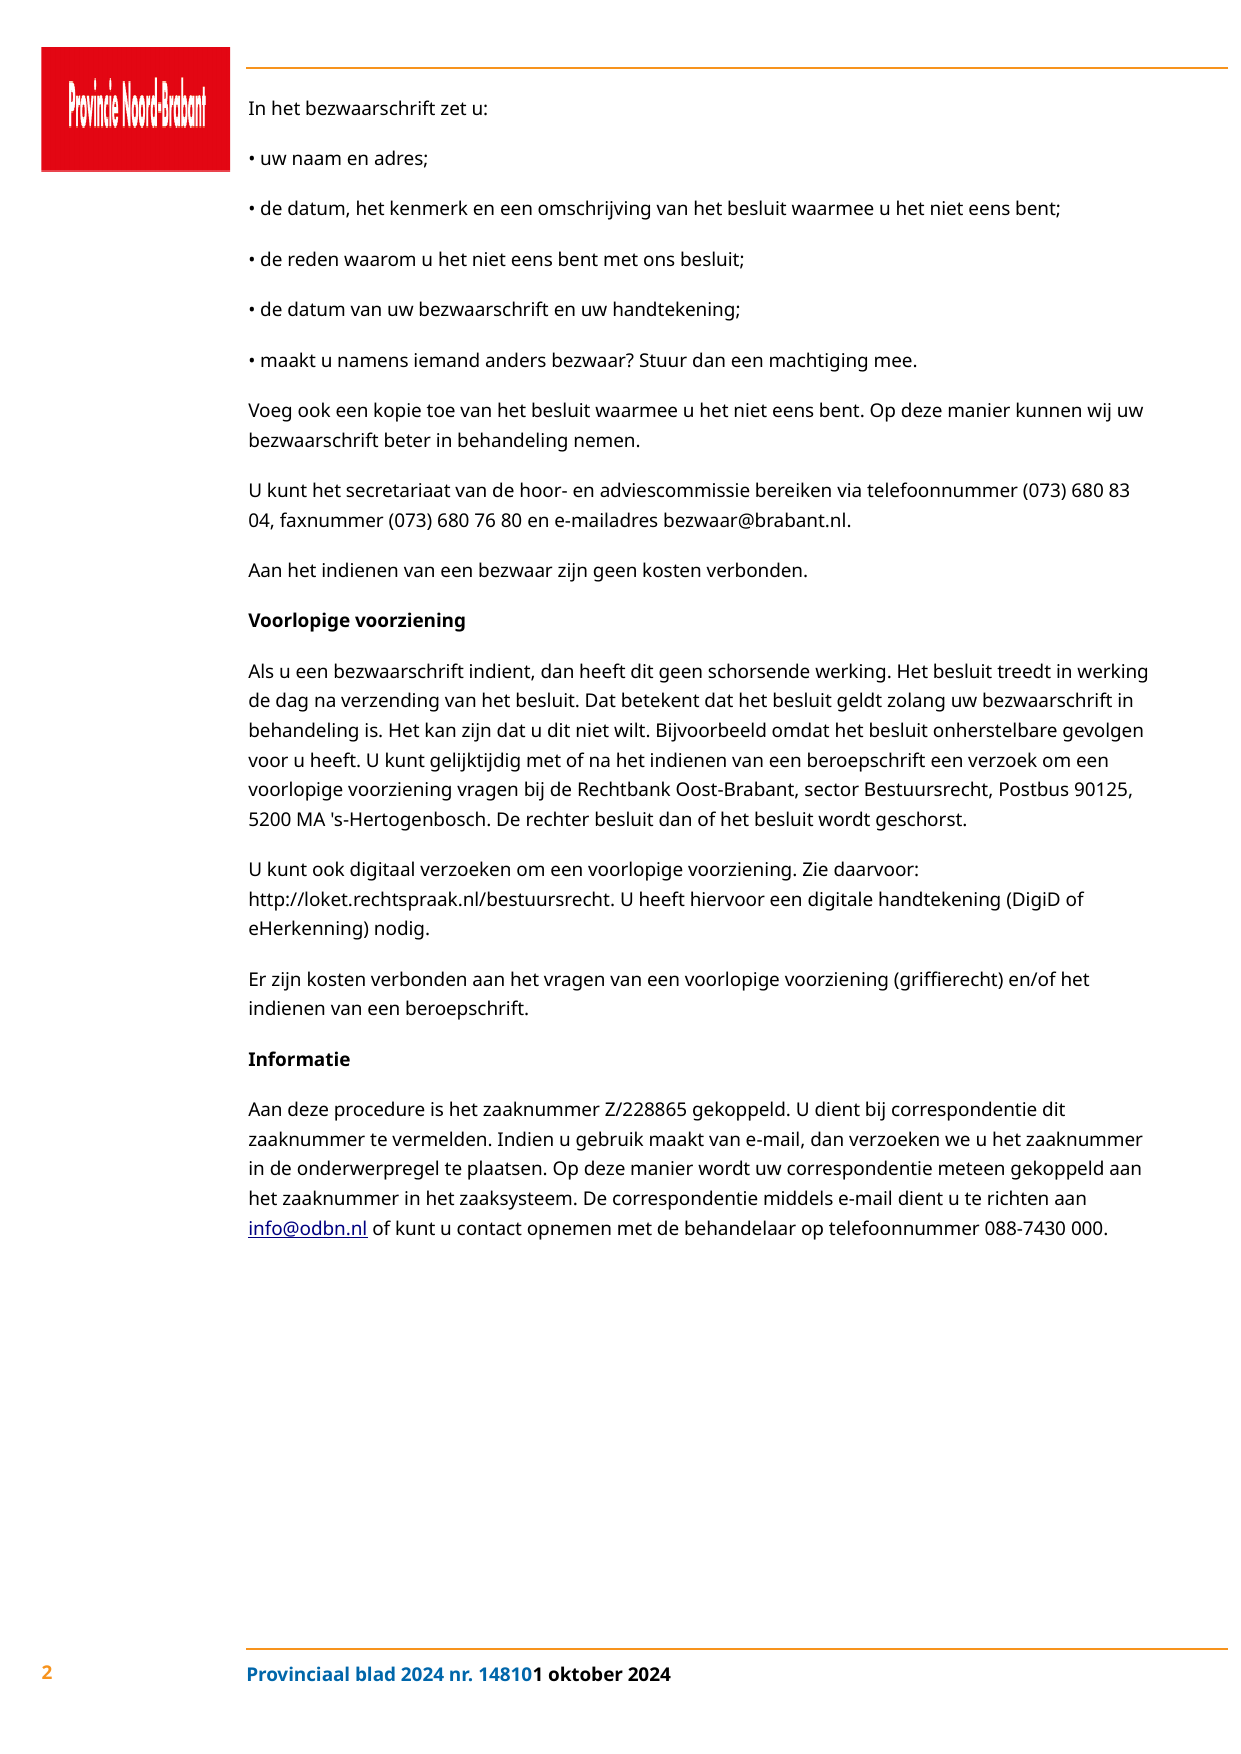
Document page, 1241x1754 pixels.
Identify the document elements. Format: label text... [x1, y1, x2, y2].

text • de reden waarom u het niet eens bent met ons besluit; [248, 246, 1152, 272]
text In het bezwaarschrift zet u: [248, 95, 1152, 121]
text U kunt het secretariaat van de hoor- en adviescommissie bereiken via telefoonnummer (073) 680 83 04, faxnummer (073) 680 76 80 en e-mailadres bezwaar@brabant.nl. [248, 477, 1152, 533]
text Als u een bezwaarschrift indient, dan heeft dit geen schorsende werking. Het besluit treedt in werking de dag na verzending van het besluit. Dat betekent dat het besluit geldt zolang uw bezwaarschrift in behandeling is. Het kan zijn dat u dit niet wilt. Bijvoorbeeld omdat het besluit onherstelbare gevolgen voor u heeft. U kunt gelijktijdig met of na het indienen van een beroepschrift een verzoek om een voorlopige voorziening vragen bij de Rechtbank Oost-Brabant, sector Bestuursrecht, Postbus 90125, 5200 MA 's‑Hertogenbosch. De rechter besluit dan of het besluit wordt geschorst. [248, 658, 1152, 832]
text • de datum van uw bezwaarschrift en uw handtekening; [248, 296, 1152, 322]
text Er zijn kosten verbonden aan het vragen van een voorlopige voorziening (griffierecht) en/of het indienen van een beroepschrift. [248, 966, 1152, 1021]
text Aan het indienen van een bezwaar zijn geen kosten verbonden. [248, 557, 1152, 583]
picture [41, 47, 231, 172]
text • uw naam en adres; [248, 145, 1152, 171]
text • de datum, het kenmerk en een omschrijving van het besluit waarmee u het niet eens bent; [248, 196, 1152, 221]
text U kunt ook digitaal verzoeken om een voorlopige voorziening. Zie daarvoor: http://loket.rechtspraak.nl/bestuursrecht. U heeft hiervoor een digitale handtekening (DigiD of eHerkenning) nodig. [248, 856, 1152, 941]
text • maakt u namens iemand anders bezwaar? Stuur dan een machtiging mee. [248, 347, 1152, 373]
text Voeg ook een kopie toe van het besluit waarmee u het niet eens bent. Op deze manier kunnen wij uw bezwaarschrift beter in behandeling nemen. [248, 397, 1152, 453]
text Informatie [248, 1046, 1152, 1072]
text Voorlopige voorziening [248, 608, 1152, 633]
text Aan deze procedure is het zaaknummer Z/228865 gekoppeld. U dient bij correspondentie dit zaaknummer te vermelden. Indien u gebruik maakt van e-mail, dan verzoeken we u het zaaknummer in de onderwerpregel te plaatsen. Op deze manier wordt uw correspondentie meteen gekoppeld aan het zaaknummer in het zaaksysteem. De correspondentie middels e-mail dient u te richten aan info@odbn.nl of kunt u contact opnemen met de behandelaar op telefoonnummer 088-7430 000. [248, 1096, 1152, 1241]
